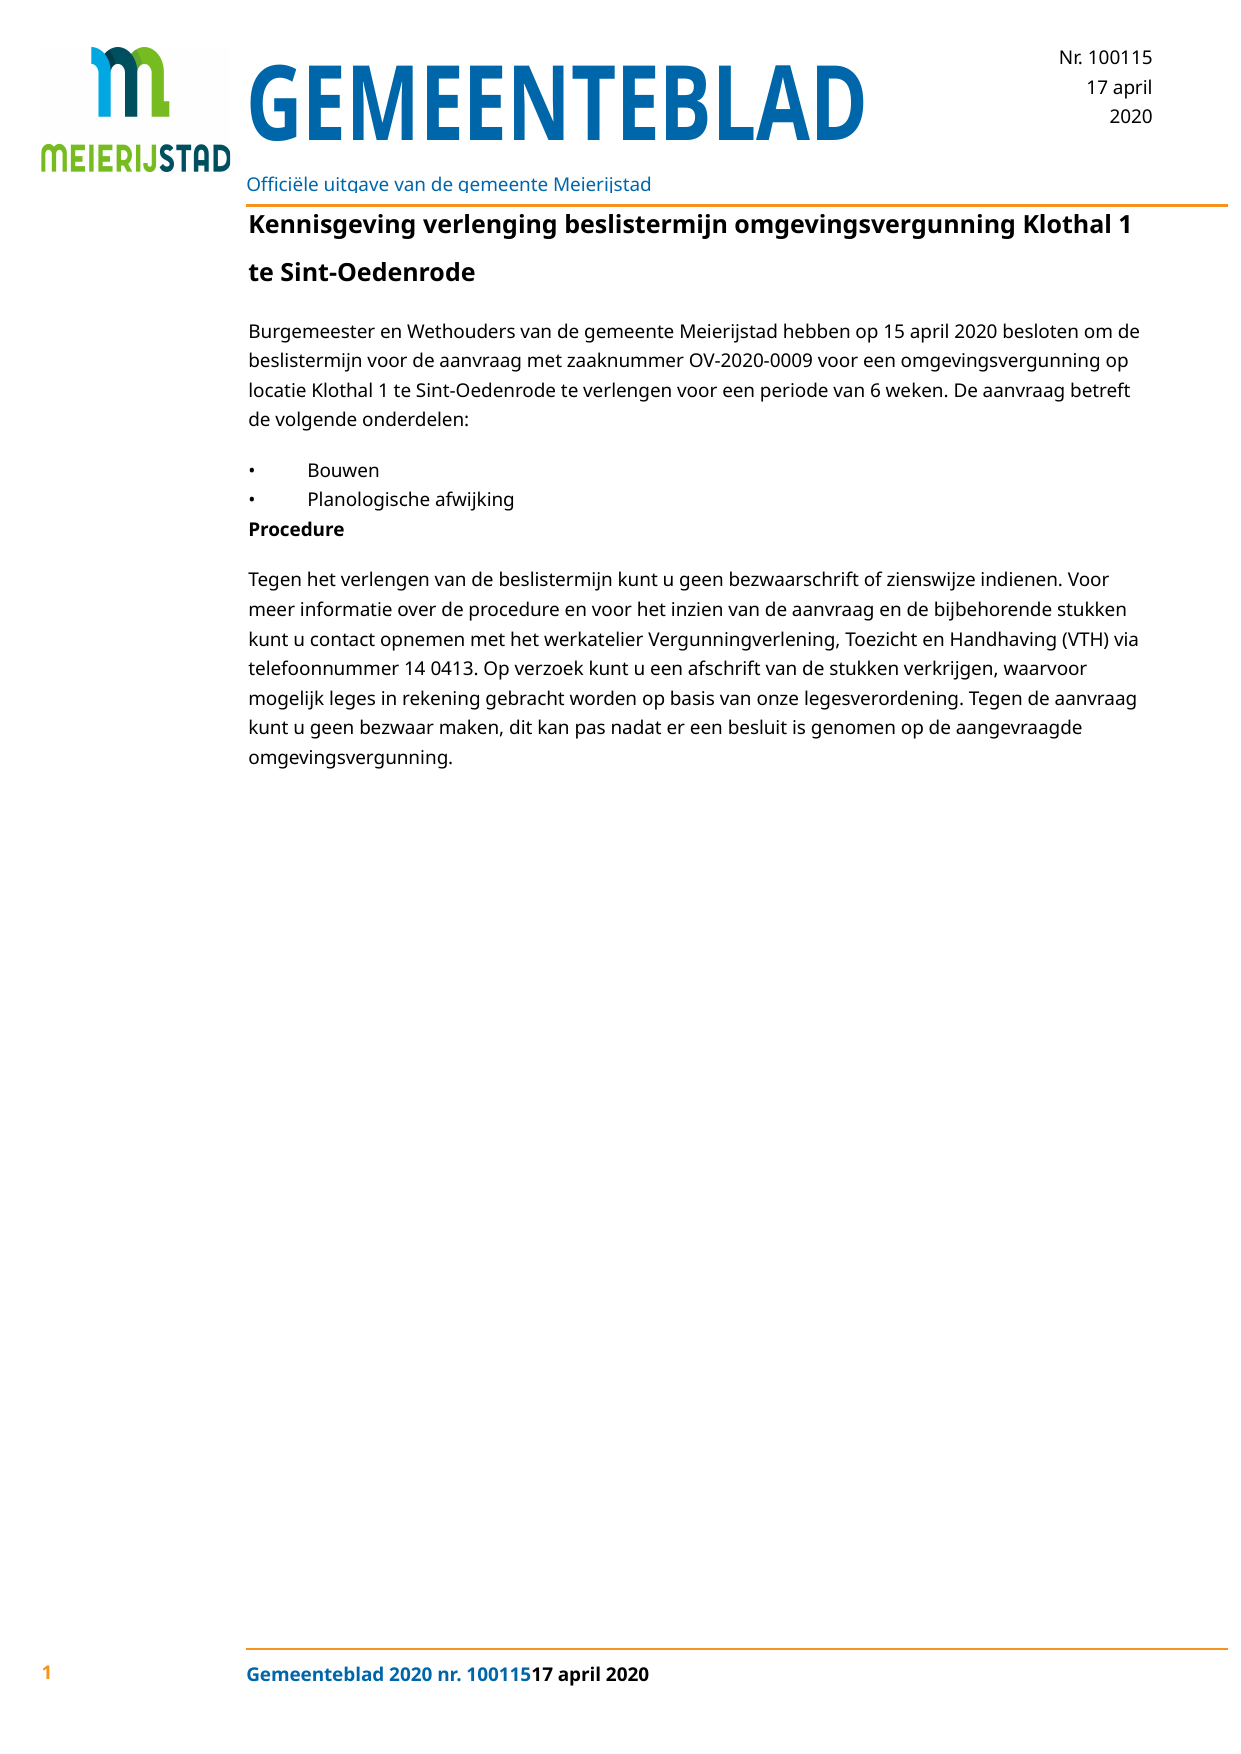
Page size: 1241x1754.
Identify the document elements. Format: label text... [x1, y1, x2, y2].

picture [41, 47, 231, 172]
text Kennisgeving verlenging beslistermijn omgevingsvergunning Klothal 1 te Sint-Oedenrode [248, 207, 1152, 288]
text Burgemeester en Wethouders van de gemeente Meierijstad hebben op 15 april 2020 besloten om de beslistermijn voor de aanvraag met zaaknummer OV-2020-0009 voor een omgevingsvergunning op locatie Klothal 1 te Sint-Oedenrode te verlengen voor een periode van 6 weken. De aanvraag betreft de volgende onderdelen: [248, 318, 1152, 432]
list Planologische afwijking [248, 487, 1152, 512]
text Procedure [248, 516, 1152, 542]
list Bouwen [248, 457, 1152, 483]
text Tegen het verlengen van de beslistermijn kunt u geen bezwaarschrift of zienswijze indienen. Voor meer informatie over de procedure en voor het inzien van de aanvraag en de bijbehorende stukken kunt u contact opnemen met het werkatelier Vergunningverlening, Toezicht en Handhaving (VTH) via telefoonnummer 14 0413. Op verzoek kunt u een afschrift van de stukken verkrijgen, waarvoor mogelijk leges in rekening gebracht worden op basis van onze legesverordening. Tegen de aanvraag kunt u geen bezwaar maken, dit kan pas nadat er een besluit is genomen op de aangevraagde omgevingsvergunning. [248, 567, 1152, 770]
